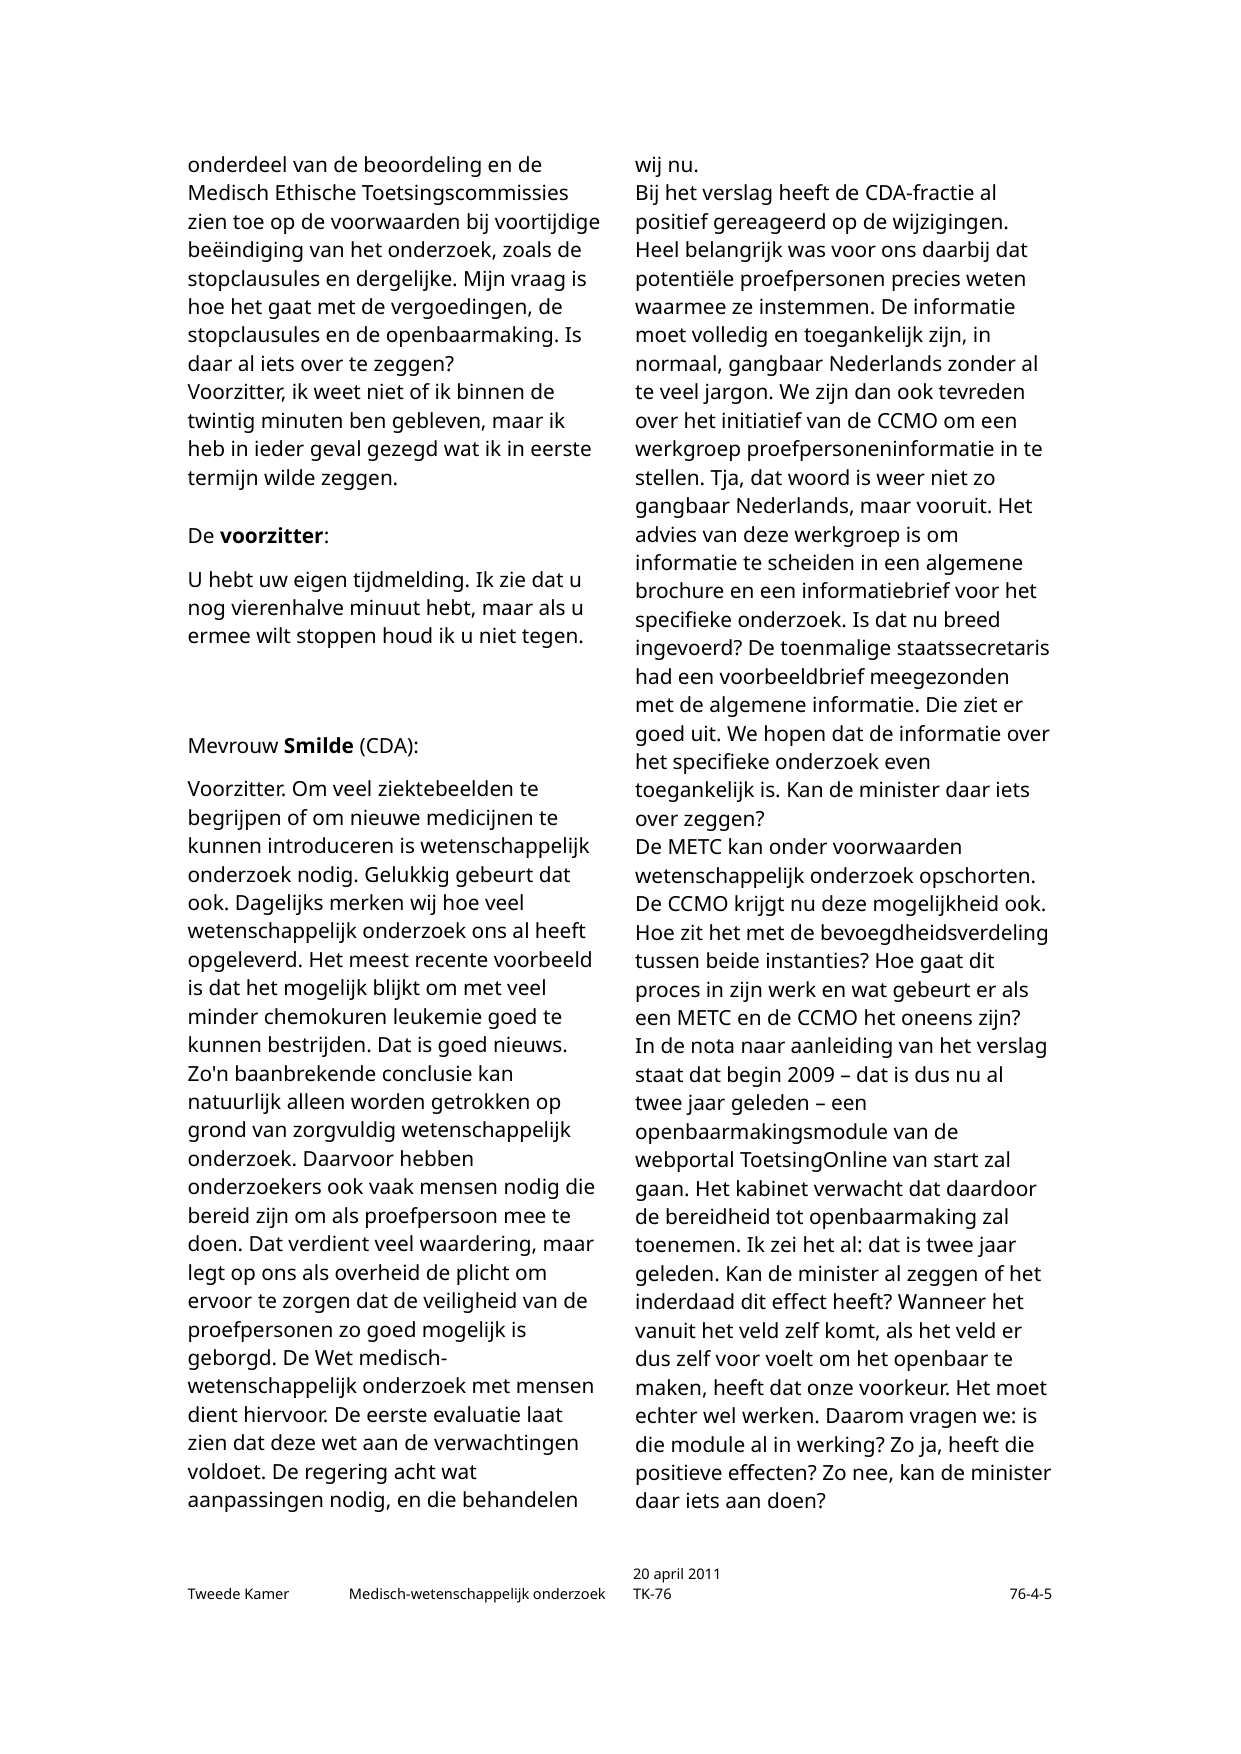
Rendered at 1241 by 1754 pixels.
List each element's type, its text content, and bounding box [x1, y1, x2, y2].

text Voorzitter, ik weet niet of ik binnen de twintig minuten ben gebleven, maar ik heb in ieder geval gezegd wat ik in eerste termijn wilde zeggen. [187, 377, 605, 491]
text wij nu. [635, 150, 1053, 178]
text De voorzitter: [187, 521, 605, 550]
text U hebt uw eigen tijdmelding. Ik zie dat u nog vierenhalve minuut hebt, maar als u ermee wilt stoppen houd ik u niet tegen. [187, 565, 605, 650]
text In de nota naar aanleiding van het verslag staat dat begin 2009 – dat is dus nu al twee jaar geleden – een openbaarmakingsmodule van de webportal ToetsingOnline van start zal gaan. Het kabinet verwacht dat daardoor de bereidheid tot openbaarmaking zal toenemen. Ik zei het al: dat is twee jaar geleden. Kan de minister al zeggen of het inderdaad dit effect heeft? Wanneer het vanuit het veld zelf komt, als het veld er dus zelf voor voelt om het openbaar te maken, heeft dat onze voorkeur. Het moet echter wel werken. Daarom vragen we: is die module al in werking? Zo ja, heeft die positieve effecten? Zo nee, kan de minister daar iets aan doen? [635, 1032, 1053, 1515]
text Bij het verslag heeft de CDA-fractie al positief gereageerd op de wijzigingen. Heel belangrijk was voor ons daarbij dat potentiële proefpersonen precies weten waarmee ze instemmen. De informatie moet volledig en toegankelijk zijn, in normaal, gangbaar Nederlands zonder al te veel jargon. We zijn dan ook tevreden over het initiatief van de CCMO om een werkgroep proefpersoneninformatie in te stellen. Tja, dat woord is weer niet zo gangbaar Nederlands, maar vooruit. Het advies van deze werkgroep is om informatie te scheiden in een algemene brochure en een informatiebrief voor het specifieke onderzoek. Is dat nu breed ingevoerd? De toenmalige staatssecretaris had een voorbeeldbrief meegezonden met de algemene informatie. Die ziet er goed uit. We hopen dat de informatie over het specifieke onderzoek even toegankelijk is. Kan de minister daar iets over zeggen? [635, 178, 1053, 832]
text De METC kan onder voorwaarden wetenschappelijk onderzoek opschorten. De CCMO krijgt nu deze mogelijkheid ook. Hoe zit het met de bevoegdheidsverdeling tussen beide instanties? Hoe gaat dit proces in zijn werk en wat gebeurt er als een METC en de CCMO het oneens zijn? [635, 832, 1053, 1032]
text Voorzitter. Om veel ziektebeelden te begrijpen of om nieuwe medicijnen te kunnen introduceren is wetenschappelijk onderzoek nodig. Gelukkig gebeurt dat ook. Dagelijks merken wij hoe veel wetenschappelijk onderzoek ons al heeft opgeleverd. Het meest recente voorbeeld is dat het mogelijk blijkt om met veel minder chemokuren leukemie goed te kunnen bestrijden. Dat is goed nieuws. Zo'n baanbrekende conclusie kan natuurlijk alleen worden getrokken op grond van zorgvuldig wetenschappelijk onderzoek. Daarvoor hebben onderzoekers ook vaak mensen nodig die bereid zijn om als proefpersoon mee te doen. Dat verdient veel waardering, maar legt op ons als overheid de plicht om ervoor te zorgen dat de veiligheid van de proefpersonen zo goed mogelijk is geborgd. De Wet medisch-wetenschappelijk onderzoek met mensen dient hiervoor. De eerste evaluatie laat zien dat deze wet aan de verwachtingen voldoet. De regering acht wat aanpassingen nodig, en die behandelen [187, 774, 605, 1514]
text  [187, 680, 605, 708]
text Mevrouw Smilde (CDA): [187, 731, 605, 759]
text onderdeel van de beoordeling en de Medisch Ethische Toetsingscommissies zien toe op de voorwaarden bij voortijdige beëindiging van het onderzoek, zoals de stopclausules en dergelijke. Mijn vraag is hoe het gaat met de vergoedingen, de stopclausules en de openbaarmaking. Is daar al iets over te zeggen? [187, 150, 605, 377]
